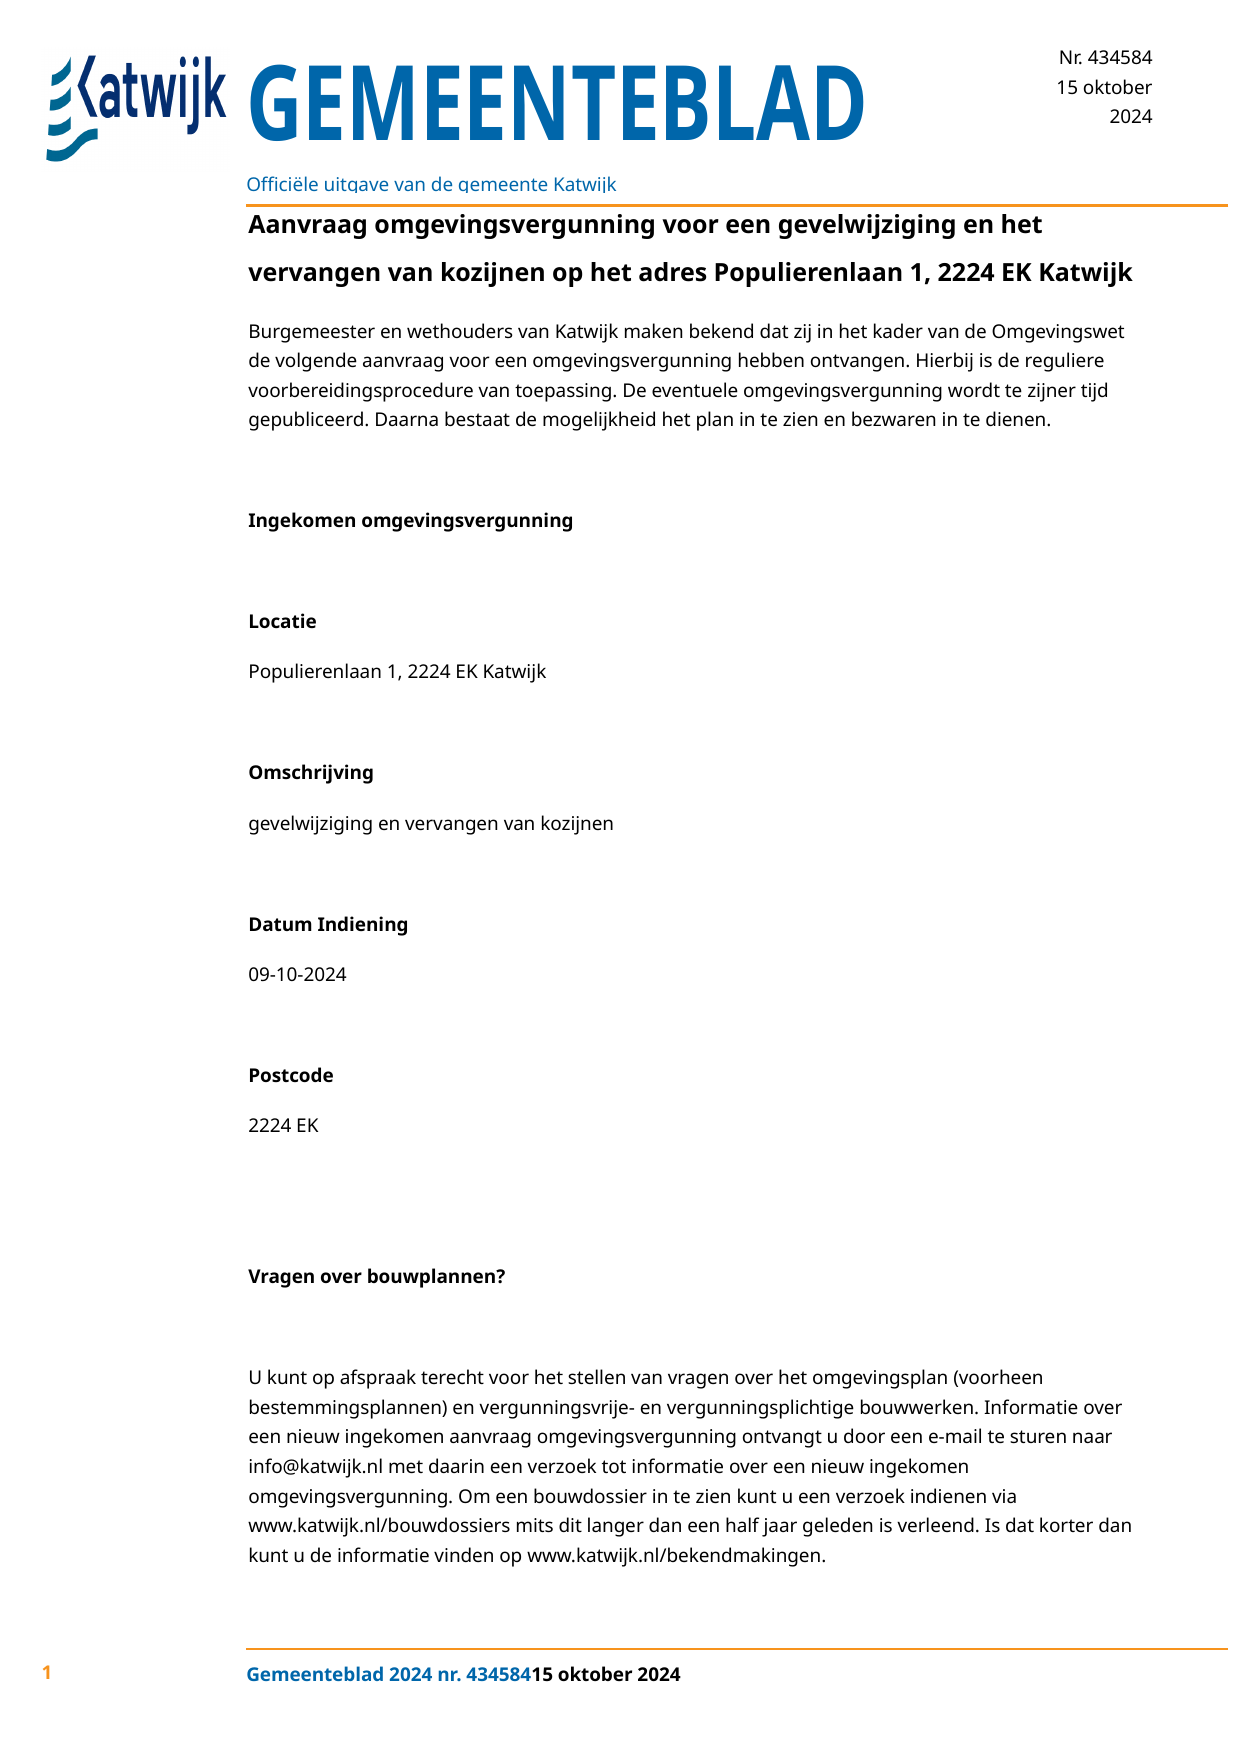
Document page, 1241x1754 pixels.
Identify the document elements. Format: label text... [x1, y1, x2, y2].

text Postcode [248, 1062, 1152, 1088]
text Vragen over bouwplannen? [248, 1264, 1152, 1289]
text Burgemeester en wethouders van Katwijk maken bekend dat zij in het kader van de Omgevingswet de volgende aanvraag voor een omgevingsvergunning hebben ontvangen. Hierbij is de reguliere voorbereidingsprocedure van toepassing. De eventuele omgevingsvergunning wordt te zijner tijd gepubliceerd. Daarna bestaat de mogelijkheid het plan in te zien en bezwaren in te dienen. [248, 318, 1152, 432]
text Locatie [248, 608, 1152, 634]
text Datum Indiening [248, 911, 1152, 937]
picture [41, 47, 231, 172]
text Aanvraag omgevingsvergunning voor een gevelwijziging en het vervangen van kozijnen op het adres Populierenlaan 1, 2224 EK Katwijk [248, 207, 1152, 288]
text gevelwijziging en vervangen van kozijnen [248, 810, 1152, 836]
text 09-10-2024 [248, 961, 1152, 987]
text 2224 EK [248, 1112, 1152, 1138]
text U kunt op afspraak terecht voor het stellen van vragen over het omgevingsplan (voorheen bestemmingsplannen) en vergunningsvrije- en vergunningsplichtige bouwwerken. Informatie over een nieuw ingekomen aanvraag omgevingsvergunning ontvangt u door een e-mail te sturen naar info@katwijk.nl met daarin een verzoek tot informatie over een nieuw ingekomen omgevingsvergunning. Om een bouwdossier in te zien kunt u een verzoek indienen via www.katwijk.nl/bouwdossiers mits dit langer dan een half jaar geleden is verleend. Is dat korter dan kunt u de informatie vinden op www.katwijk.nl/bekendmakingen. [248, 1364, 1152, 1568]
text Omschrijving [248, 759, 1152, 785]
text Populierenlaan 1, 2224 EK Katwijk [248, 659, 1152, 684]
text Ingekomen omgevingsvergunning [248, 507, 1152, 533]
